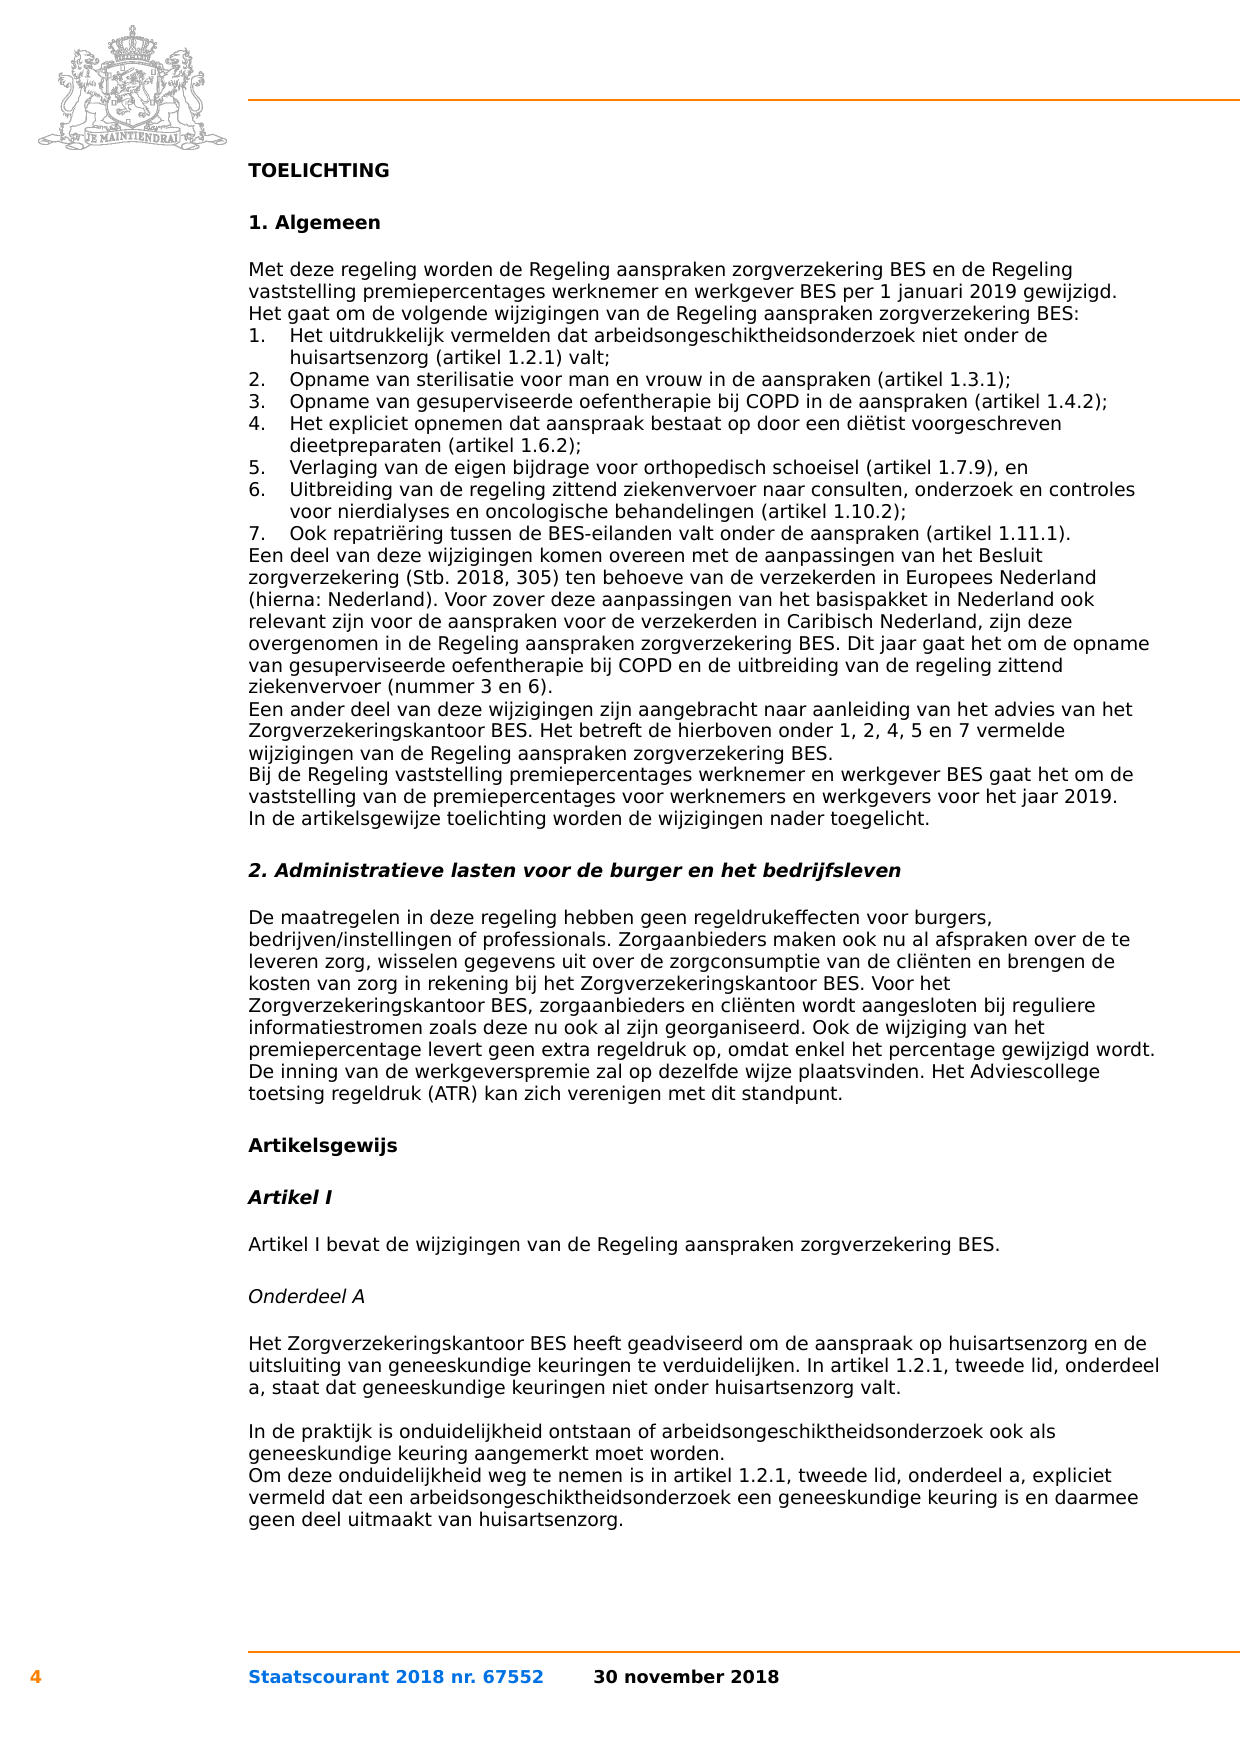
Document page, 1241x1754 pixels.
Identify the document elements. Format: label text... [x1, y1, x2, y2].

text Een ander deel van deze wijzigingen zijn aangebracht naar aanleiding van het advies van het Zorgverzekeringskantoor BES. Het betreft de hierboven onder 1, 2, 4, 5 en 7 vermelde wijzigingen van de Regeling aanspraken zorgverzekering BES. [248, 698, 1163, 764]
text Het Zorgverzekeringskantoor BES heeft geadviseerd om de aanspraak op huisartsenzorg en de uitsluiting van geneeskundige keuringen te verduidelijken. In artikel 1.2.1, tweede lid, onderdeel a, staat dat geneeskundige keuringen niet onder huisartsenzorg valt. [248, 1333, 1163, 1399]
text In de praktijk is onduidelijkheid ontstaan of arbeidsongeschiktheidsonderzoek ook als geneeskundige keuring aangemerkt moet worden. [248, 1421, 1163, 1465]
text 4. Het expliciet opnemen dat aanspraak bestaat op door een diëtist voorgeschreven dieetpreparaten (artikel 1.6.2); [248, 413, 1163, 457]
text In de artikelsgewijze toelichting worden de wijzigingen nader toegelicht. [248, 808, 1163, 830]
text Met deze regeling worden de Regeling aanspraken zorgverzekering BES en de Regeling vaststelling premiepercentages werknemer en werkgever BES per 1 januari 2019 gewijzigd. [248, 259, 1163, 303]
text 1. Het uitdrukkelijk vermelden dat arbeidsongeschiktheidsonderzoek niet onder de huisartsenzorg (artikel 1.2.1) valt; [248, 325, 1163, 369]
text 7. Ook repatriëring tussen de BES-eilanden valt onder de aanspraken (artikel 1.11.1). [248, 523, 1163, 544]
text Het gaat om de volgende wijzigingen van de Regeling aanspraken zorgverzekering BES: [248, 303, 1163, 325]
subtitle Artikel I [248, 1187, 1163, 1209]
picture [38, 25, 227, 150]
text Een deel van deze wijzigingen komen overeen met de aanpassingen van het Besluit zorgverzekering (Stb. 2018, 305) ten behoeve van de verzekerden in Europees Nederland (hierna: Nederland). Voor zover deze aanpassingen van het basispakket in Nederland ook relevant zijn voor de aanspraken voor de verzekerden in Caribisch Nederland, zijn deze overgenomen in de Regeling aanspraken zorgverzekering BES. Dit jaar gaat het om de opname van gesuperviseerde oefentherapie bij COPD en de uitbreiding van de regeling zittend ziekenvervoer (nummer 3 en 6). [248, 544, 1163, 698]
subtitle 1. Algemeen [248, 212, 1163, 234]
subtitle Artikelsgewijs [248, 1135, 1163, 1157]
text 6. Uitbreiding van de regeling zittend ziekenvervoer naar consulten, onderzoek en controles voor nierdialyses en oncologische behandelingen (artikel 1.10.2); [248, 479, 1163, 523]
text De maatregelen in deze regeling hebben geen regeldrukeffecten voor burgers, bedrijven/instellingen of professionals. Zorgaanbieders maken ook nu al afspraken over de te leveren zorg, wisselen gegevens uit over de zorgconsumptie van de cliënten en brengen de kosten van zorg in rekening bij het Zorgverzekeringskantoor BES. Voor het Zorgverzekeringskantoor BES, zorgaanbieders en cliënten wordt aangesloten bij reguliere informatiestromen zoals deze nu ook al zijn georganiseerd. Ook de wijziging van het premiepercentage levert geen extra regeldruk op, omdat enkel het percentage gewijzigd wordt. De inning van de werkgeverspremie zal op dezelfde wijze plaatsvinden. Het Adviescollege toetsing regeldruk (ATR) kan zich verenigen met dit standpunt. [248, 907, 1163, 1105]
text Om deze onduidelijkheid weg te nemen is in artikel 1.2.1, tweede lid, onderdeel a, expliciet vermeld dat een arbeidsongeschiktheidsonderzoek een geneeskundige keuring is en daarmee geen deel uitmaakt van huisartsenzorg. [248, 1465, 1163, 1531]
subtitle TOELICHTING [248, 160, 1163, 182]
text 5. Verlaging van de eigen bijdrage voor orthopedisch schoeisel (artikel 1.7.9), en [248, 457, 1163, 479]
text Bij de Regeling vaststelling premiepercentages werknemer en werkgever BES gaat het om de vaststelling van de premiepercentages voor werknemers en werkgevers voor het jaar 2019. [248, 764, 1163, 808]
text Artikel I bevat de wijzigingen van de Regeling aanspraken zorgverzekering BES. [248, 1234, 1163, 1256]
subtitle Onderdeel A [248, 1286, 1163, 1308]
subtitle 2. Administratieve lasten voor de burger en het bedrijfsleven [248, 860, 1163, 882]
text 2. Opname van sterilisatie voor man en vrouw in de aanspraken (artikel 1.3.1); [248, 369, 1163, 391]
text 3. Opname van gesuperviseerde oefentherapie bij COPD in de aanspraken (artikel 1.4.2); [248, 391, 1163, 413]
